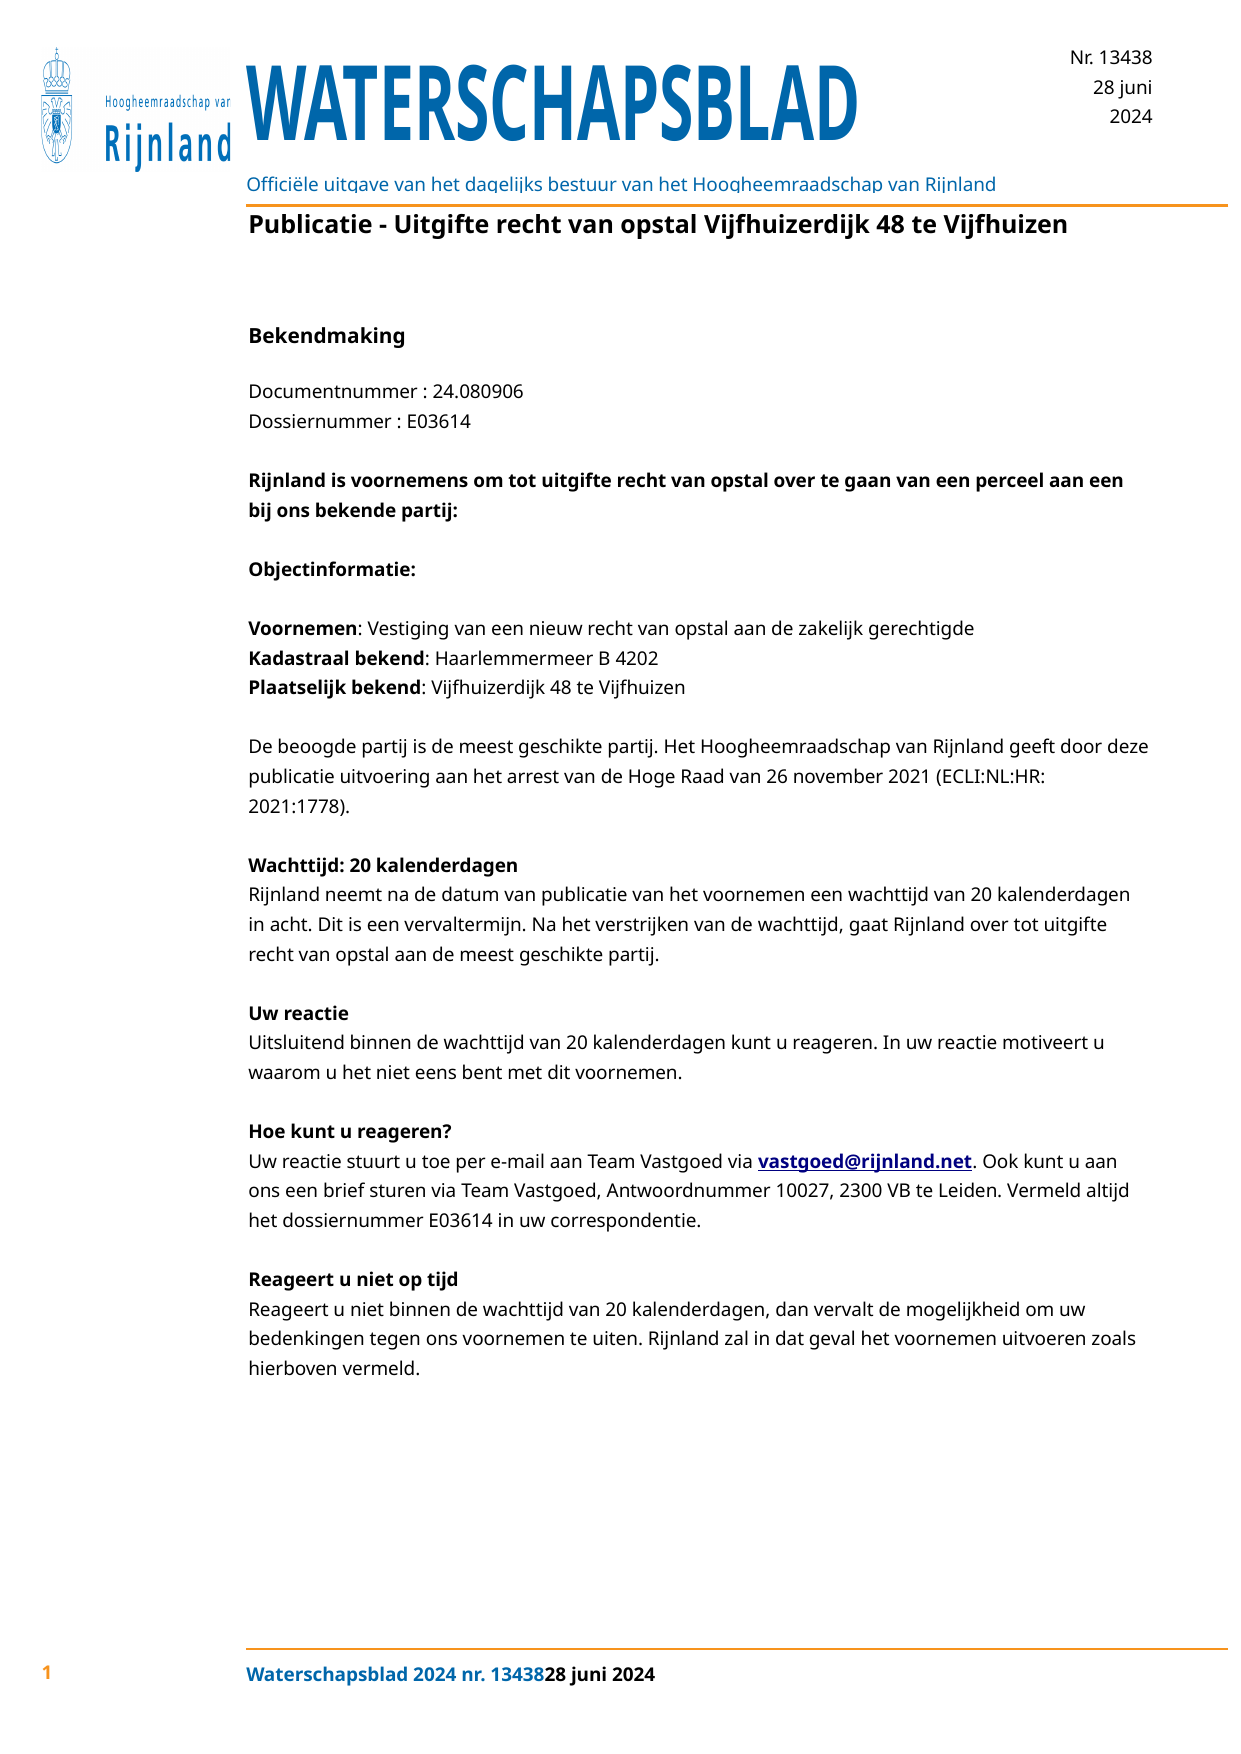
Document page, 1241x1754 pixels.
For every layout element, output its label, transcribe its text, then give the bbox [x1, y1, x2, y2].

picture [41, 47, 231, 172]
text Objectinformatie: [248, 556, 1152, 582]
text Wachttijd: 20 kalenderdagen [248, 852, 1152, 878]
text Plaatselijk bekend: Vijfhuizerdijk 48 te Vijfhuizen [248, 674, 1152, 700]
text Voornemen: Vestiging van een nieuw recht van opstal aan de zakelijk gerechtigde [248, 615, 1152, 641]
text Documentnummer : 24.080906 [248, 379, 1152, 404]
text Uw reactie stuurt u toe per e-mail aan Team Vastgoed via vastgoed@rijnland.net. Ook kunt u aan ons een brief sturen via Team Vastgoed, Antwoordnummer 10027, 2300 VB te Leiden. Vermeld altijd het dossiernummer E03614 in uw correspondentie. [248, 1148, 1152, 1233]
text Kadastraal bekend: Haarlemmermeer B 4202 [248, 645, 1152, 671]
text Reageert u niet binnen de wachttijd van 20 kalenderdagen, dan vervalt de mogelijkheid om uw bedenkingen tegen ons voornemen te uiten. Rijnland zal in dat geval het voornemen uitvoeren zoals hierboven vermeld. [248, 1296, 1152, 1381]
text Uw reactie [248, 1000, 1152, 1026]
text Rijnland neemt na de datum van publicatie van het voornemen een wachttijd van 20 kalenderdagen in acht. Dit is een vervaltermijn. Na het verstrijken van de wachttijd, gaat Rijnland over tot uitgifte recht van opstal aan de meest geschikte partij. [248, 882, 1152, 967]
text Uitsluitend binnen de wachttijd van 20 kalenderdagen kunt u reageren. In uw reactie motiveert u waarom u het niet eens bent met dit voornemen. [248, 1029, 1152, 1085]
text Bekendmaking [248, 321, 1152, 349]
text Dossiernummer : E03614 [248, 408, 1152, 434]
text De beoogde partij is de meest geschikte partij. Het Hoogheemraadschap van Rijnland geeft door deze publicatie uitvoering aan het arrest van de Hoge Raad van 26 november 2021 (ECLI:NL:HR: 2021:1778). [248, 734, 1152, 819]
text Publicatie - Uitgifte recht van opstal Vijfhuizerdijk 48 te Vijfhuizen [248, 207, 1152, 241]
text Reageert u niet op tijd [248, 1266, 1152, 1292]
text Hoe kunt u reageren? [248, 1118, 1152, 1144]
text Rijnland is voornemens om tot uitgifte recht van opstal over te gaan van een perceel aan een bij ons bekende partij: [248, 467, 1152, 523]
